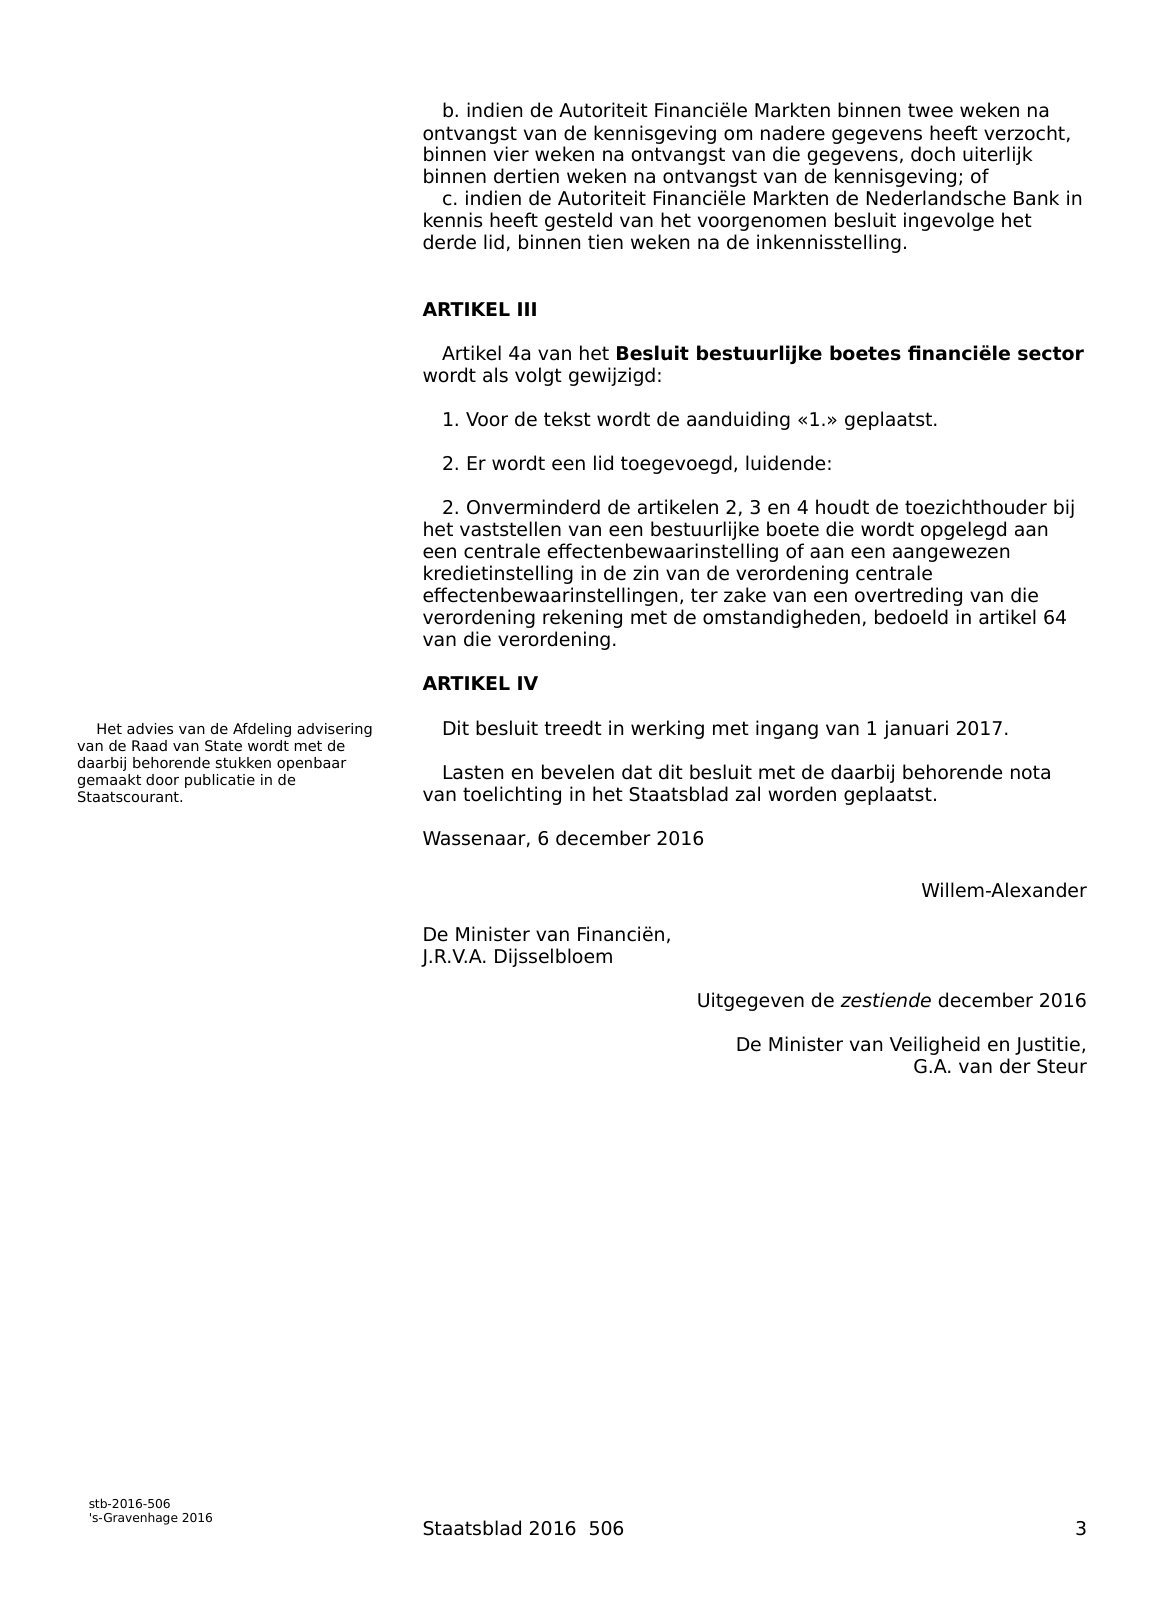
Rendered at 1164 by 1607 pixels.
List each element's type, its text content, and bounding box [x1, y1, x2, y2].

text De Minister van Financiën, J.R.V.A. Dijsselbloem [422, 924, 1087, 968]
text 1. Voor de tekst wordt de aanduiding «1.» geplaatst. [422, 409, 1087, 431]
text Artikel 4a van het Besluit bestuurlijke boetes financiële sector wordt als volgt gewijzigd: [422, 343, 1087, 387]
subtitle ARTIKEL III [422, 299, 1087, 321]
text Uitgegeven de zestiende december 2016 [422, 990, 1087, 1012]
text Het advies van de Afdeling advisering van de Raad van State wordt met de daarbij behorende stukken openbaar gemaakt door publicatie in de Staatscourant. [77, 721, 396, 806]
text c. indien de Autoriteit Financiële Markten de Nederlandsche Bank in kennis heeft gesteld van het voorgenomen besluit ingevolge het derde lid, binnen tien weken na de inkennisstelling. [422, 188, 1087, 254]
text Dit besluit treedt in werking met ingang van 1 januari 2017. [422, 717, 1087, 739]
text De Minister van Veiligheid en Justitie, G.A. van der Steur [422, 1034, 1087, 1078]
text 2. Er wordt een lid toegevoegd, luidende: [422, 453, 1087, 475]
text 2. Onverminderd de artikelen 2, 3 en 4 houdt de toezichthouder bij het vaststellen van een bestuurlijke boete die wordt opgelegd aan een centrale effectenbewaarinstelling of aan een aangewezen kredietinstelling in de zin van de verordening centrale effectenbewaarinstellingen, ter zake van een overtreding van die verordening rekening met de omstandigheden, bedoeld in artikel 64 van die verordening. [422, 497, 1087, 651]
text Willem-Alexander [422, 880, 1087, 902]
text b. indien de Autoriteit Financiële Markten binnen twee weken na ontvangst van de kennisgeving om nadere gegevens heeft verzocht, binnen vier weken na ontvangst van die gegevens, doch uiterlijk binnen dertien weken na ontvangst van de kennisgeving; of [422, 100, 1087, 188]
text stb-2016-506 [88, 1497, 323, 1511]
text Lasten en bevelen dat dit besluit met de daarbij behorende nota van toelichting in het Staatsblad zal worden geplaatst. [422, 762, 1087, 806]
subtitle ARTIKEL IV [422, 673, 1087, 695]
text 's-Gravenhage 2016 [88, 1511, 323, 1525]
text Wassenaar, 6 december 2016 [422, 828, 1087, 850]
